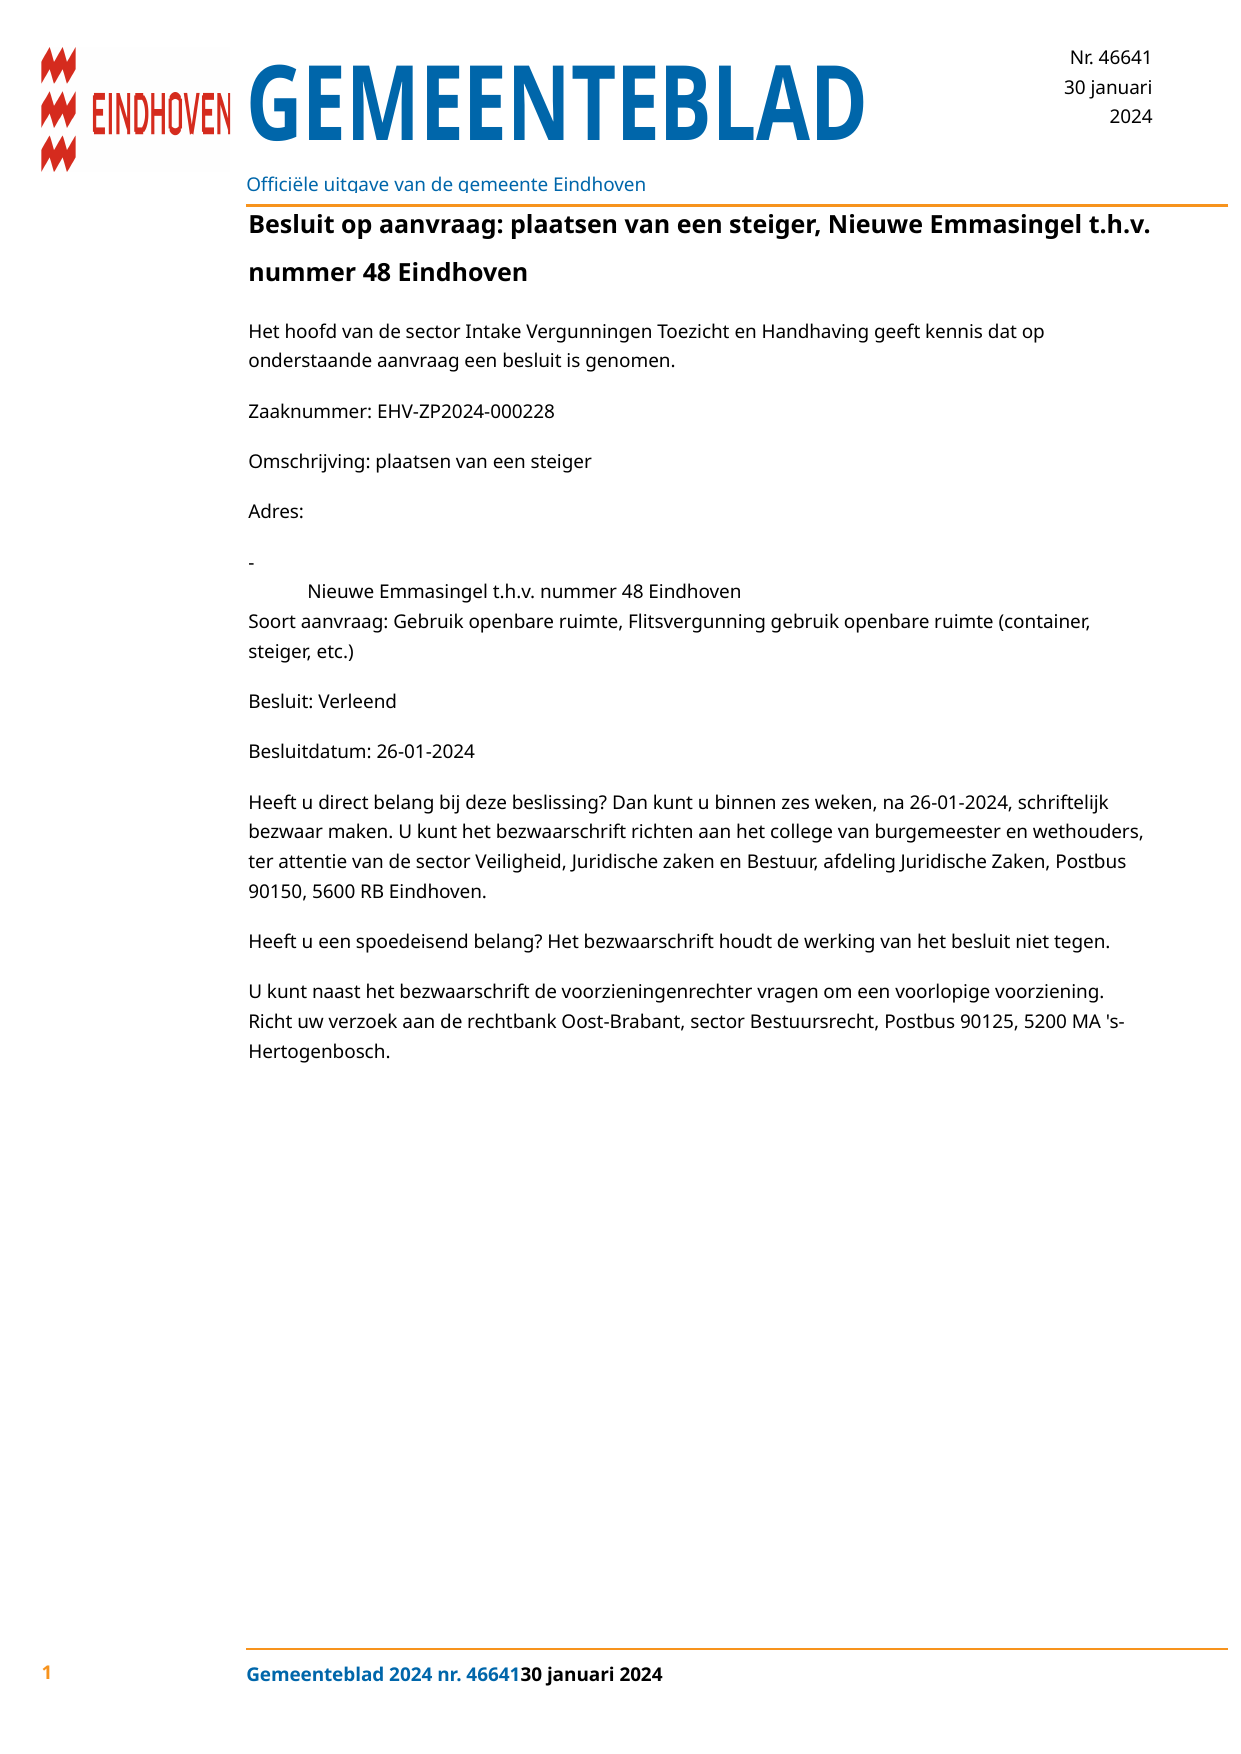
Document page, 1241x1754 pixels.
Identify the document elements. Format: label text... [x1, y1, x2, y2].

list Nieuwe Emmasingel t.h.v. nummer 48 Eindhoven [248, 579, 1152, 604]
text Besluit op aanvraag: plaatsen van een steiger, Nieuwe Emmasingel t.h.v. nummer 48 Eindhoven [248, 207, 1152, 288]
picture [41, 47, 231, 172]
text Omschrijving: plaatsen van een steiger [248, 448, 1152, 474]
text U kunt naast het bezwaarschrift de voorzieningenrechter vragen om een voorlopige voorziening. Richt uw verzoek aan de rechtbank Oost-Brabant, sector Bestuursrecht, Postbus 90125, 5200 MA 's-Hertogenbosch. [248, 979, 1152, 1064]
text Zaaknummer: EHV-ZP2024-000228 [248, 398, 1152, 424]
text Het hoofd van de sector Intake Vergunningen Toezicht en Handhaving geeft kennis dat op onderstaande aanvraag een besluit is genomen. [248, 318, 1152, 373]
text Heeft u een spoedeisend belang? Het bezwaarschrift houdt de werking van het besluit niet tegen. [248, 928, 1152, 954]
text Adres: [248, 499, 1152, 524]
text Besluitdatum: 26-01-2024 [248, 739, 1152, 764]
text Besluit: Verleend [248, 688, 1152, 714]
text Soort aanvraag: Gebruik openbare ruimte, Flitsvergunning gebruik openbare ruimte (container, steiger, etc.) [248, 608, 1152, 664]
text Heeft u direct belang bij deze beslissing? Dan kunt u binnen zes weken, na 26-01-2024, schriftelijk bezwaar maken. U kunt het bezwaarschrift richten aan het college van burgemeester en wethouders, ter attentie van de sector Veiligheid, Juridische zaken en Bestuur, afdeling Juridische Zaken, Postbus 90150, 5600 RB Eindhoven. [248, 789, 1152, 904]
